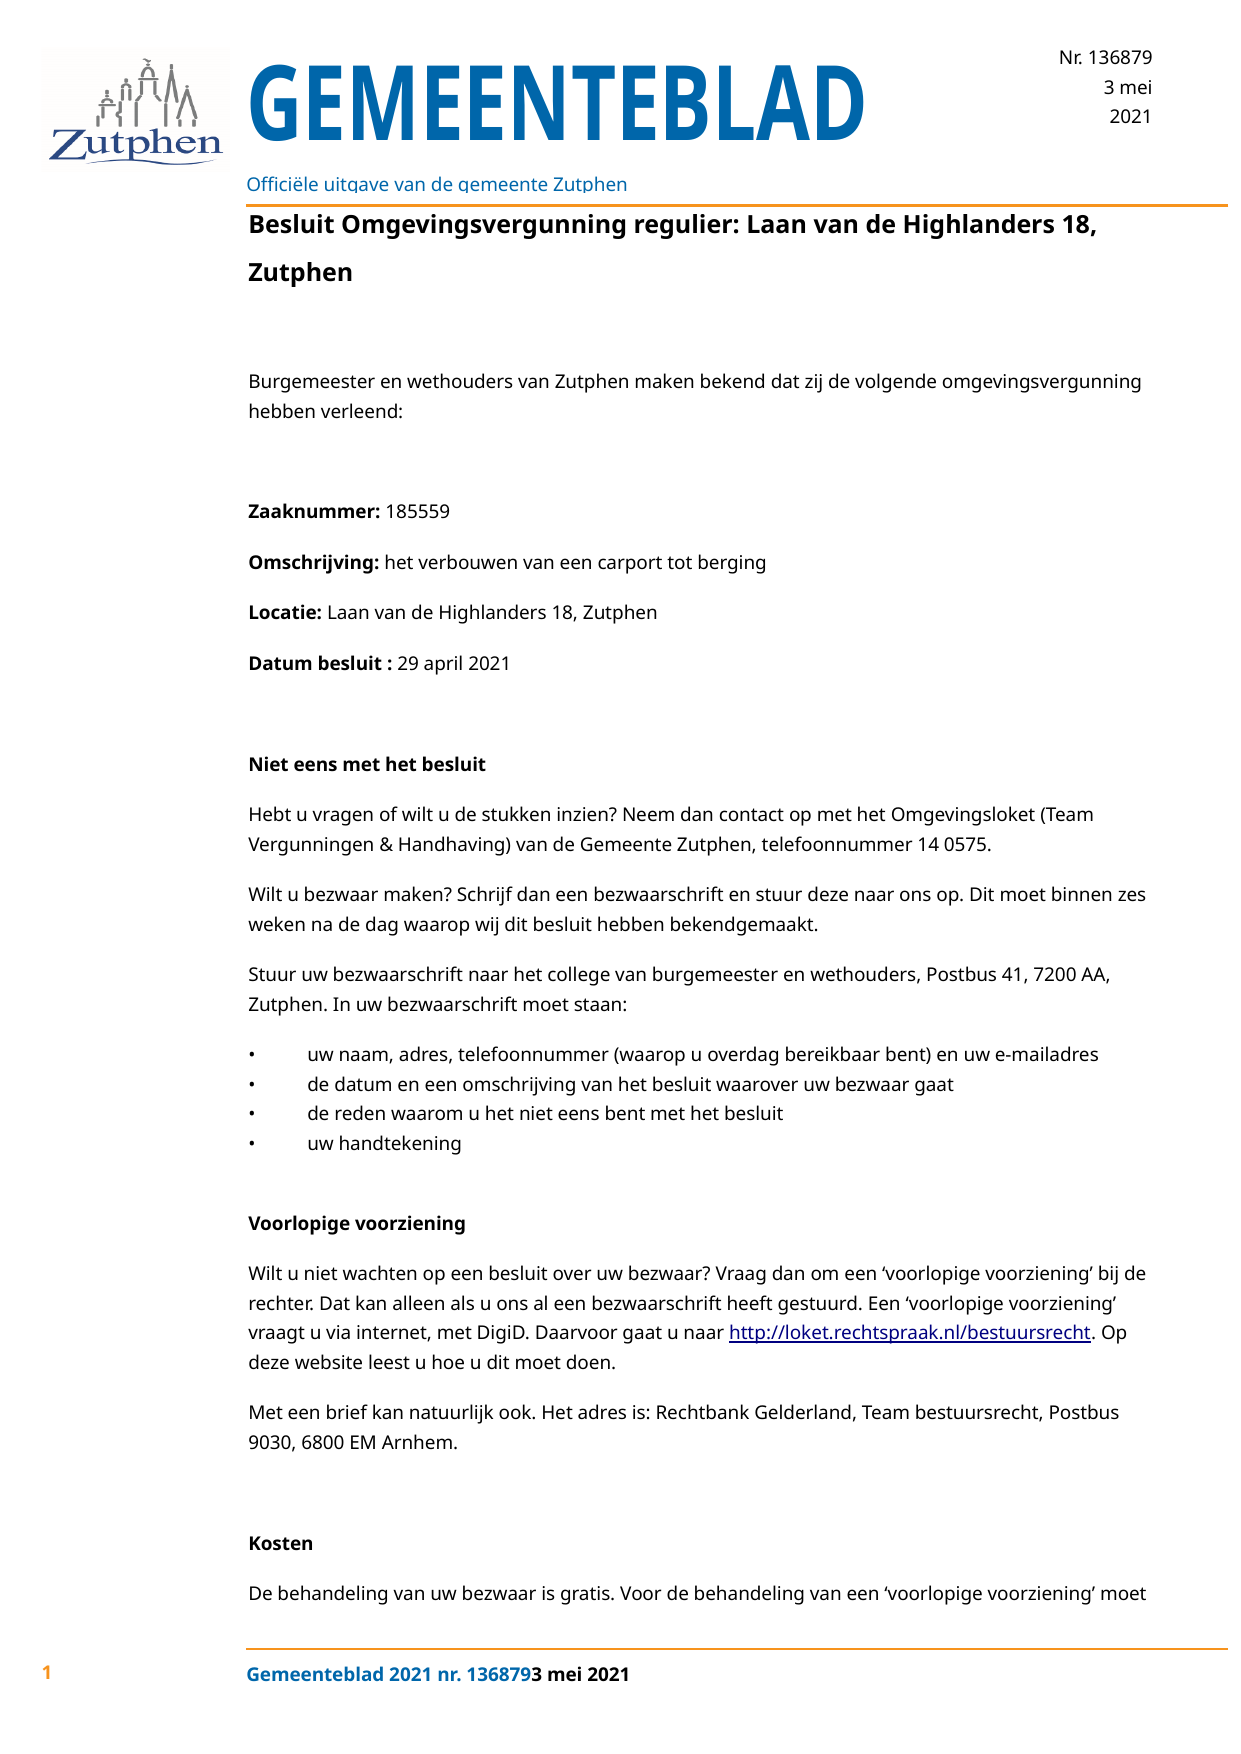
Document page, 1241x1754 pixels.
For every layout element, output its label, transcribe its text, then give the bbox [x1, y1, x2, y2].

text Omschrijving: het verbouwen van een carport tot berging [248, 549, 1152, 575]
text Niet eens met het besluit [248, 751, 1152, 777]
text Met een brief kan natuurlijk ook. Het adres is: Rechtbank Gelderland, Team bestuursrecht, Postbus 9030, 6800 EM Arnhem. [248, 1399, 1152, 1455]
text Wilt u bezwaar maken? Schrijf dan een bezwaarschrift en stuur deze naar ons op. Dit moet binnen zes weken na de dag waarop wij dit besluit hebben bekendgemaakt. [248, 881, 1152, 937]
text Stuur uw bezwaarschrift naar het college van burgemeester en wethouders, Postbus 41, 7200 AA, Zutphen. In uw bezwaarschrift moet staan: [248, 961, 1152, 1017]
text De behandeling van uw bezwaar is gratis. Voor de behandeling van een ‘voorlopige voorziening’ moet [248, 1580, 1152, 1606]
text Zaaknummer: 185559 [248, 499, 1152, 524]
text Kosten [248, 1530, 1152, 1556]
text Datum besluit : 29 april 2021 [248, 650, 1152, 676]
list de datum en een omschrijving van het besluit waarover uw bezwaar gaat [248, 1071, 1152, 1097]
text Besluit Omgevingsvergunning regulier: Laan van de Highlanders 18, Zutphen [248, 207, 1152, 288]
list de reden waarom u het niet eens bent met het besluit [248, 1100, 1152, 1126]
list uw handtekening [248, 1130, 1152, 1156]
picture [41, 47, 231, 172]
text Burgemeester en wethouders van Zutphen maken bekend dat zij de volgende omgevingsvergunning hebben verleend: [248, 368, 1152, 424]
text Hebt u vragen of wilt u de stukken inzien? Neem dan contact op met het Omgevingsloket (Team Vergunningen & Handhaving) van de Gemeente Zutphen, telefoonnummer 14 0575. [248, 801, 1152, 857]
list uw naam, adres, telefoonnummer (waarop u overdag bereikbaar bent) en uw e-mailadres [248, 1041, 1152, 1067]
text Wilt u niet wachten op een besluit over uw bezwaar? Vraag dan om een ‘voorlopige voorziening’ bij de rechter. Dat kan alleen als u ons al een bezwaarschrift heeft gestuurd. Een ‘voorlopige voorziening’ vraagt u via internet, met DigiD. Daarvoor gaat u naar http://loket.rechtspraak.nl/bestuursrecht. Op deze website leest u hoe u dit moet doen. [248, 1260, 1152, 1375]
text Voorlopige voorziening [248, 1210, 1152, 1236]
text Locatie: Laan van de Highlanders 18, Zutphen [248, 599, 1152, 625]
